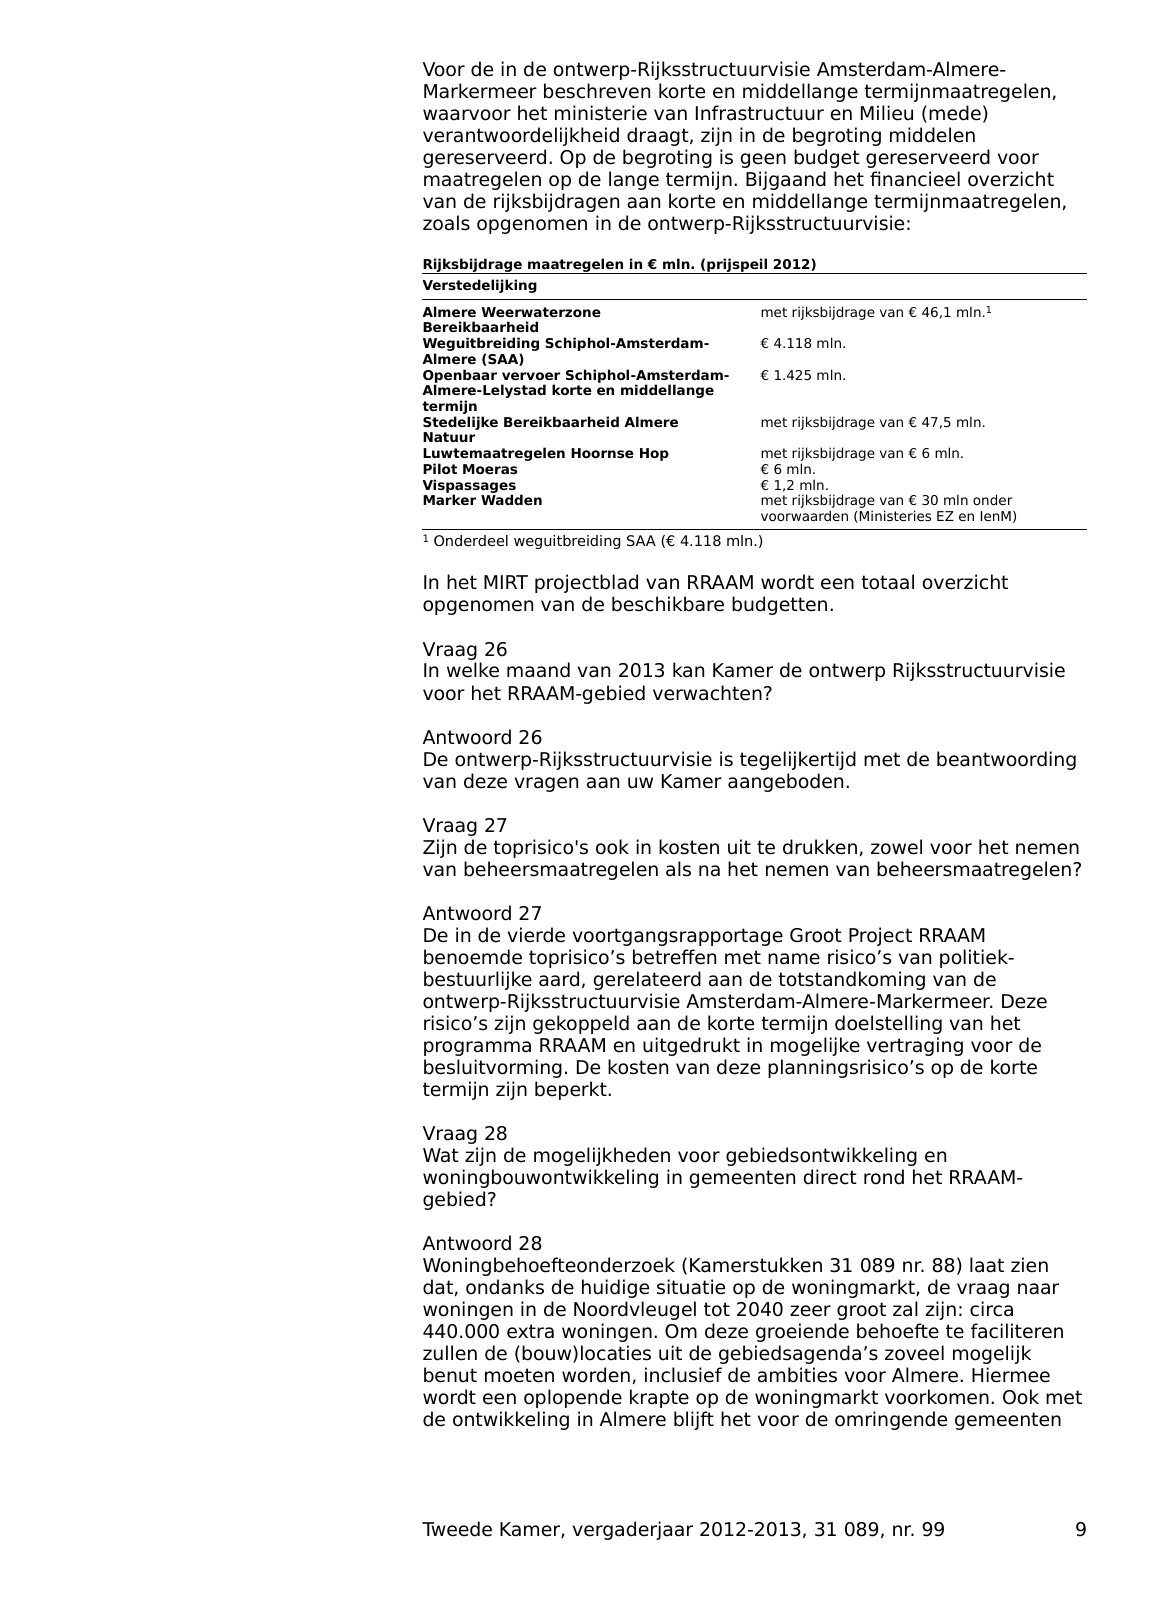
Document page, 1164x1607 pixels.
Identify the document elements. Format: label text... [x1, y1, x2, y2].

text Zijn de toprisico's ook in kosten uit te drukken, zowel voor het nemen van beheersmaatregelen als na het nemen van beheersmaatregelen? [422, 837, 1087, 881]
table_cell € 1,2 mln. [754, 478, 1087, 493]
text Woningbehoefteonderzoek (Kamerstukken 31 089 nr. 88) laat zien dat, ondanks de huidige situatie op de woningmarkt, de vraag naar woningen in de Noordvleugel tot 2040 zeer groot zal zijn: circa 440.000 extra woningen. Om deze groeiende behoefte te faciliteren zullen de (bouw)locaties uit de gebiedsagenda’s zoveel mogelijk benut moeten worden, inclusief de ambities voor Almere. Hiermee wordt een oplopende krapte op de woningmarkt voorkomen. Ook met de ontwikkeling in Almere blijft het voor de omringende gemeenten [422, 1255, 1087, 1431]
table_cell [754, 274, 1087, 299]
table_cell Vispassages [422, 478, 754, 493]
text Antwoord 27 [422, 903, 1087, 925]
text In het MIRT projectblad van RRAAM wordt een totaal overzicht opgenomen van de beschikbare budgetten. [422, 572, 1087, 616]
table_cell € 1.425 mln. [754, 367, 1087, 414]
table_cell Pilot Moeras [422, 462, 754, 477]
table_header Rijksbijdrage maatregelen in € mln. (prijspeil 2012) [422, 257, 1087, 272]
table_cell Stedelijke Bereikbaarheid Almere [422, 415, 754, 430]
table_cell met rijksbijdrage van € 30 mln onder voorwaarden (Ministeries EZ en IenM) [754, 493, 1087, 529]
table_cell met rijksbijdrage van € 47,5 mln. [754, 415, 1087, 430]
table_cell [754, 430, 1087, 446]
text De in de vierde voortgangsrapportage Groot Project RRAAM benoemde toprisico’s betreffen met name risico’s van politiek-bestuurlijke aard, gerelateerd aan de totstandkoming van de ontwerp-Rijksstructuurvisie Amsterdam-Almere-Markermeer. Deze risico’s zijn gekoppeld aan de korte termijn doelstelling van het programma RRAAM en uitgedrukt in mogelijke vertraging voor de besluitvorming. De kosten van deze planningsrisico’s op de korte termijn zijn beperkt. [422, 925, 1087, 1101]
text Vraag 26 [422, 638, 1087, 660]
table_cell Weguitbreiding Schiphol-Amsterdam-Almere (SAA) [422, 336, 754, 367]
table_cell Marker Wadden [422, 493, 754, 529]
table_cell € 4.118 mln. [754, 336, 1087, 367]
text In welke maand van 2013 kan Kamer de ontwerp Rijksstructuurvisie voor het RRAAM-gebied verwachten? [422, 660, 1087, 704]
table_cell [754, 320, 1087, 336]
table_cell 1 Onderdeel weguitbreiding SAA (€ 4.118 mln.) [422, 530, 1087, 550]
table_cell € 6 mln. [754, 462, 1087, 477]
text Vraag 28 [422, 1123, 1087, 1145]
text Antwoord 26 [422, 727, 1087, 748]
table_cell Natuur [422, 430, 754, 446]
table_cell met rijksbijdrage van € 46,1 mln.1 [754, 300, 1087, 320]
table_cell Bereikbaarheid [422, 320, 754, 336]
table_cell Verstedelijking [422, 274, 754, 299]
table_cell met rijksbijdrage van € 6 mln. [754, 446, 1087, 462]
text De ontwerp-Rijksstructuurvisie is tegelijkertijd met de beantwoording van deze vragen aan uw Kamer aangeboden. [422, 748, 1087, 792]
table_cell Almere Weerwaterzone [422, 300, 754, 320]
text Vraag 27 [422, 815, 1087, 837]
text Antwoord 28 [422, 1233, 1087, 1255]
text Wat zijn de mogelijkheden voor gebiedsontwikkeling en woningbouwontwikkeling in gemeenten direct rond het RRAAM-gebied? [422, 1145, 1087, 1211]
table_cell Openbaar vervoer Schiphol-Amsterdam-Almere-Lelystad korte en middellange termijn [422, 367, 754, 414]
text Voor de in de ontwerp-Rijksstructuurvisie Amsterdam-Almere-Markermeer beschreven korte en middellange termijnmaatregelen, waarvoor het ministerie van Infrastructuur en Milieu (mede) verantwoordelijkheid draagt, zijn in de begroting middelen gereserveerd. Op de begroting is geen budget gereserveerd voor maatregelen op de lange termijn. Bijgaand het financieel overzicht van de rijksbijdragen aan korte en middellange termijnmaatregelen, zoals opgenomen in de ontwerp-Rijksstructuurvisie: [422, 59, 1087, 235]
table_cell Luwtemaatregelen Hoornse Hop [422, 446, 754, 462]
